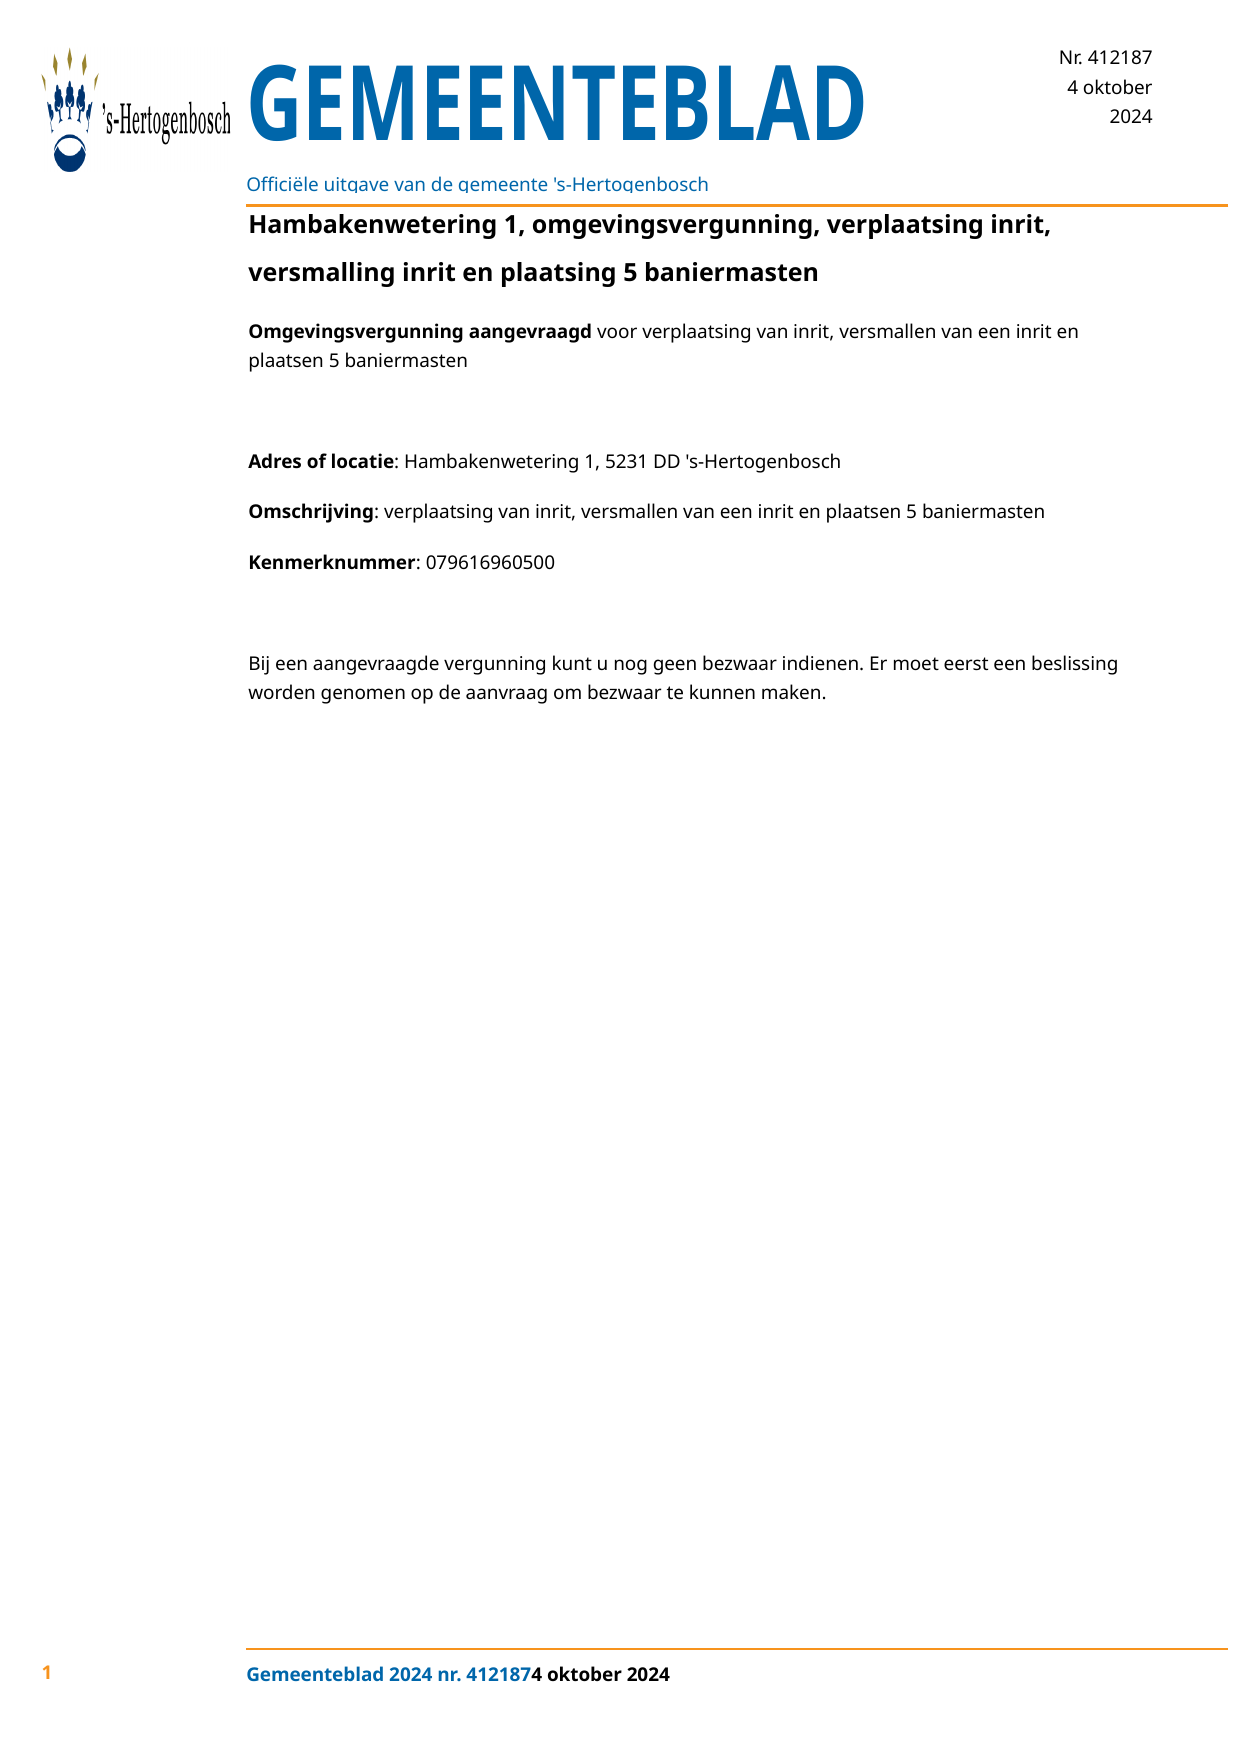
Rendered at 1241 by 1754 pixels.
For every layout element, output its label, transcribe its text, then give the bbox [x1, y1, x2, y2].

text Hambakenwetering 1, omgevingsvergunning, verplaatsing inrit, versmalling inrit en plaatsing 5 baniermasten [248, 207, 1152, 288]
text Omgevingsvergunning aangevraagd voor verplaatsing van inrit, versmallen van een inrit en plaatsen 5 baniermasten [248, 318, 1152, 373]
picture [41, 47, 231, 172]
text Bij een aangevraagde vergunning kunt u nog geen bezwaar indienen. Er moet eerst een beslissing worden genomen op de aanvraag om bezwaar te kunnen maken. [248, 650, 1152, 705]
text Omschrijving: verplaatsing van inrit, versmallen van een inrit en plaatsen 5 baniermasten [248, 499, 1152, 524]
text Kenmerknummer: 079616960500 [248, 549, 1152, 575]
text Adres of locatie: Hambakenwetering 1, 5231 DD 's-Hertogenbosch [248, 448, 1152, 474]
